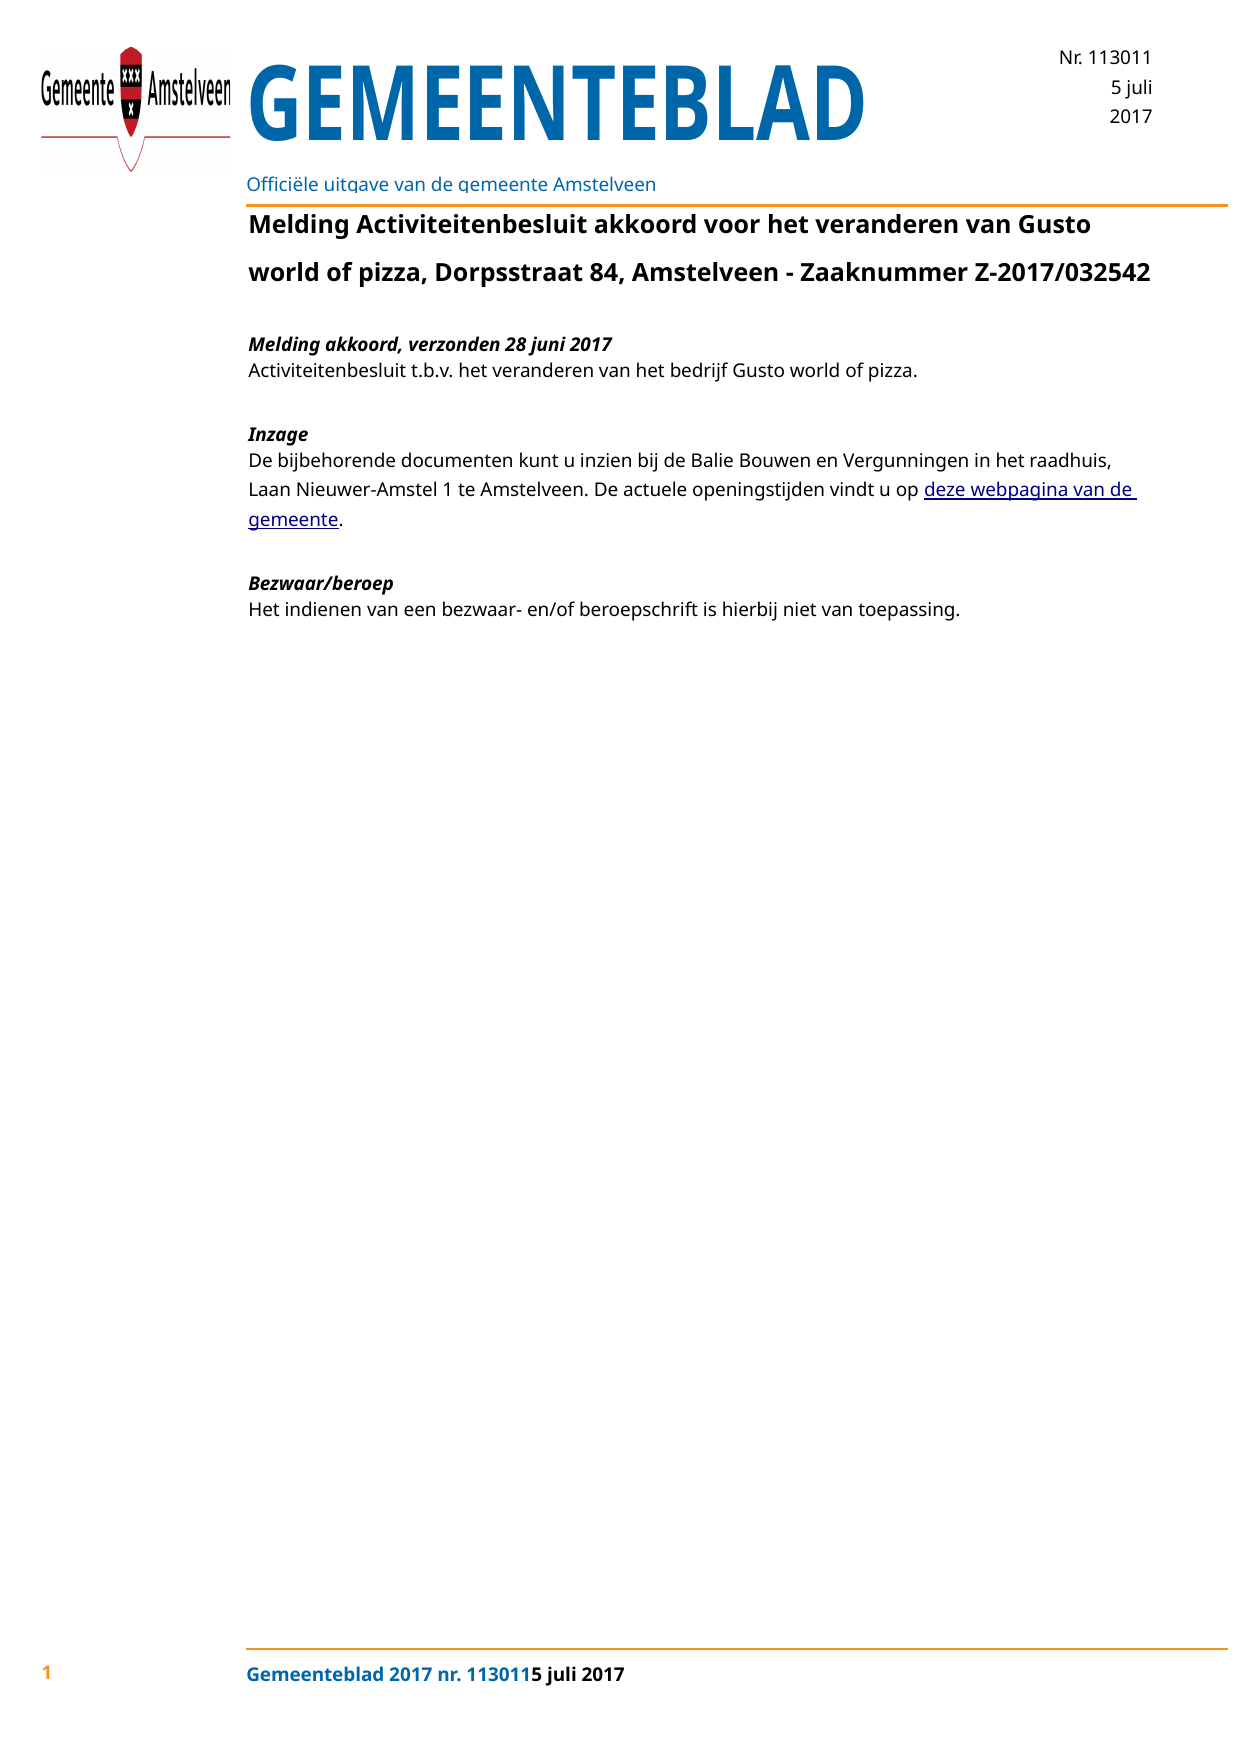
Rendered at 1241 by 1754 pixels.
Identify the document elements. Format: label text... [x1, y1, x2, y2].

text Het indienen van een bezwaar- en/of beroepschrift is hierbij niet van toepassing. [248, 596, 1152, 621]
text Activiteitenbesluit t.b.v. het veranderen van het bedrijf Gusto world of pizza. [248, 357, 1152, 383]
text Bezwaar/beroep [248, 570, 1152, 596]
text De bijbehorende documenten kunt u inzien bij de Balie Bouwen en Vergunningen in het raadhuis, Laan Nieuwer-Amstel 1 te Amstelveen. De actuele openingstijden vindt u op deze webpagina van de gemeente. [248, 447, 1152, 532]
picture [41, 47, 231, 172]
text Melding Activiteitenbesluit akkoord voor het veranderen van Gusto world of pizza, Dorpsstraat 84, Amstelveen - Zaaknummer Z-2017/032542 [248, 207, 1152, 288]
text Melding akkoord, verzonden 28 juni 2017 [248, 331, 1152, 357]
text Inzage [248, 421, 1152, 447]
